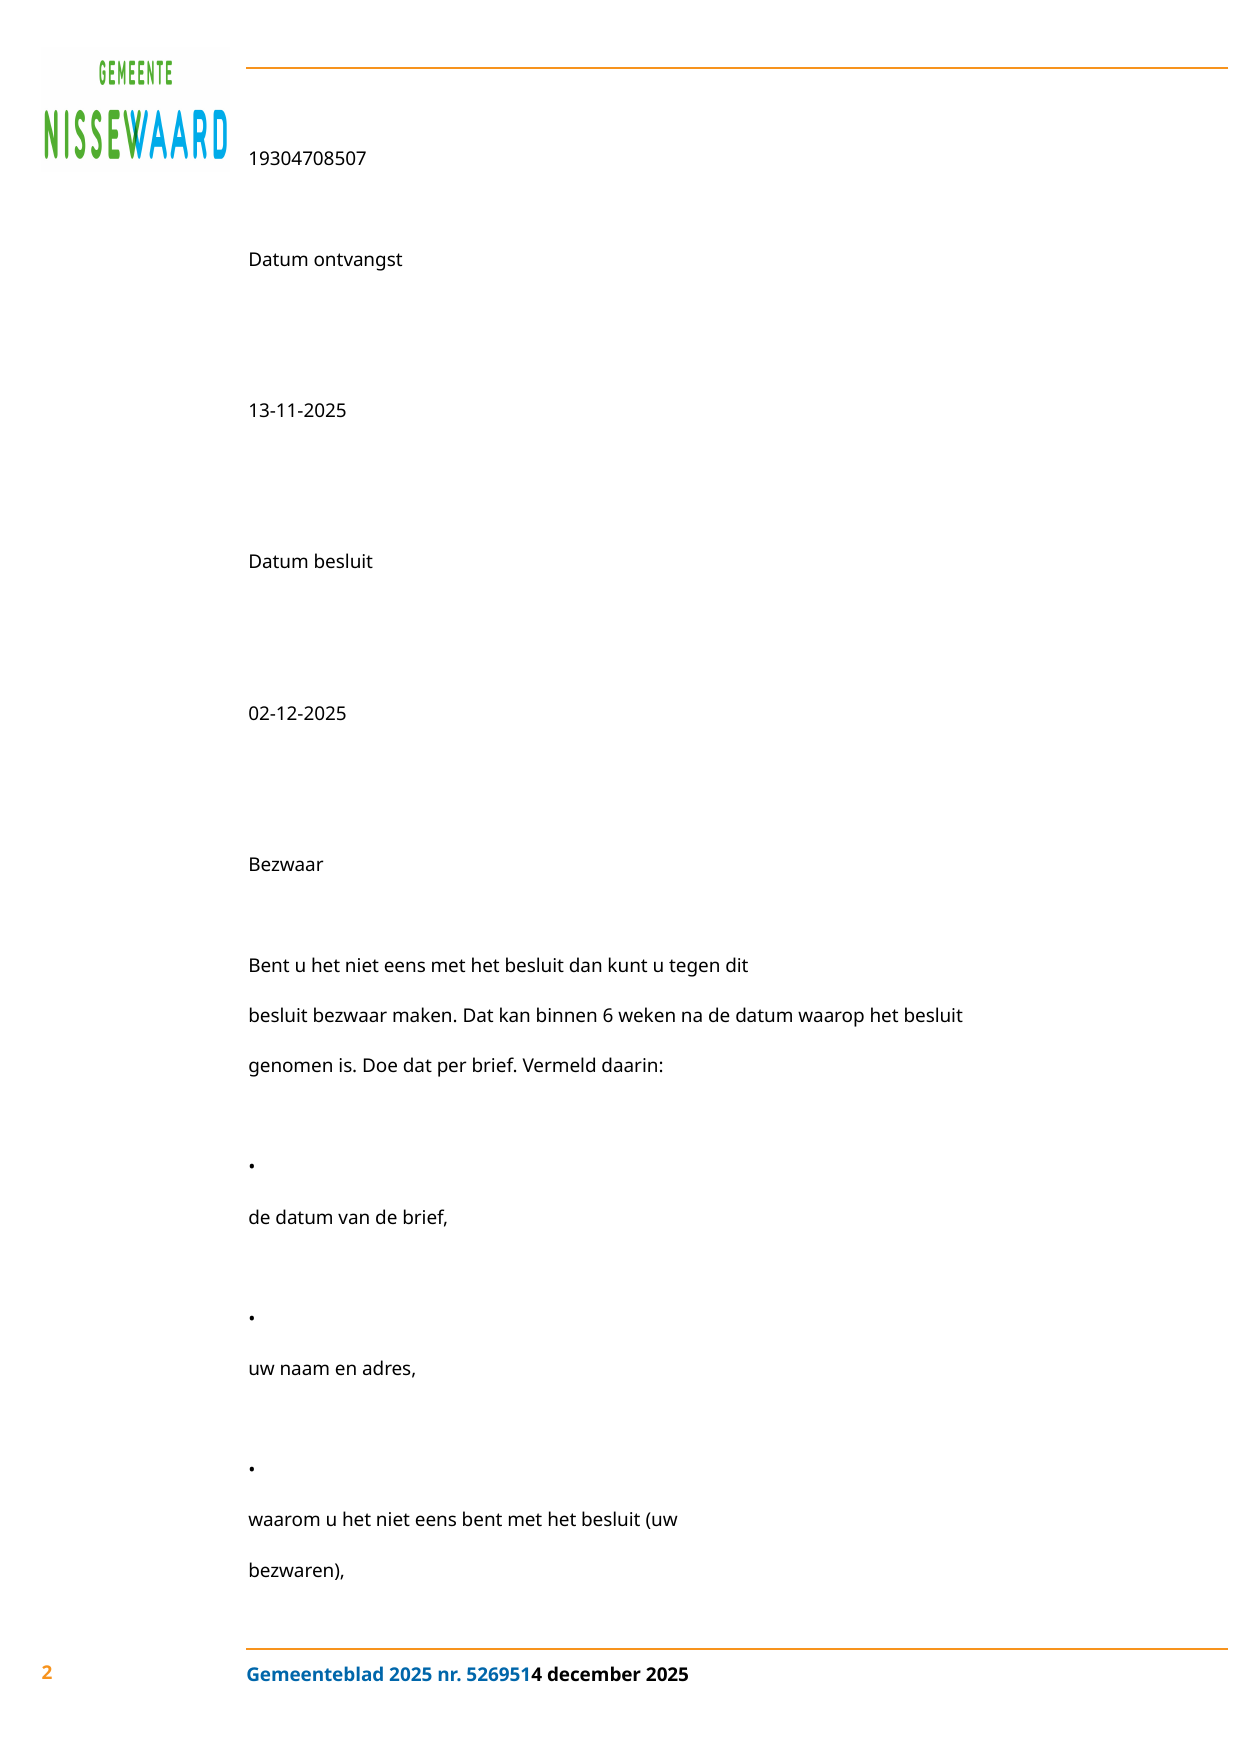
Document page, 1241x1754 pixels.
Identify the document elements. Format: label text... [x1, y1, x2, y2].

text bezwaren), [248, 1557, 1152, 1583]
text Datum ontvangst [248, 246, 1152, 272]
text besluit bezwaar maken. Dat kan binnen 6 weken na de datum waarop het besluit [248, 1002, 1152, 1028]
text • [248, 1305, 1152, 1331]
text • [248, 1153, 1152, 1179]
text waarom u het niet eens bent met het besluit (uw [248, 1506, 1152, 1532]
text • [248, 1456, 1152, 1482]
text 02-12-2025 [248, 700, 1152, 726]
text 19304708507 [248, 145, 1152, 171]
text Bezwaar [248, 851, 1152, 877]
text genomen is. Doe dat per brief. Vermeld daarin: [248, 1053, 1152, 1078]
picture [41, 47, 231, 172]
text 13-11-2025 [248, 397, 1152, 423]
text uw naam en adres, [248, 1355, 1152, 1381]
text de datum van de brief, [248, 1204, 1152, 1230]
text Datum besluit [248, 548, 1152, 574]
text Bent u het niet eens met het besluit dan kunt u tegen dit [248, 952, 1152, 978]
